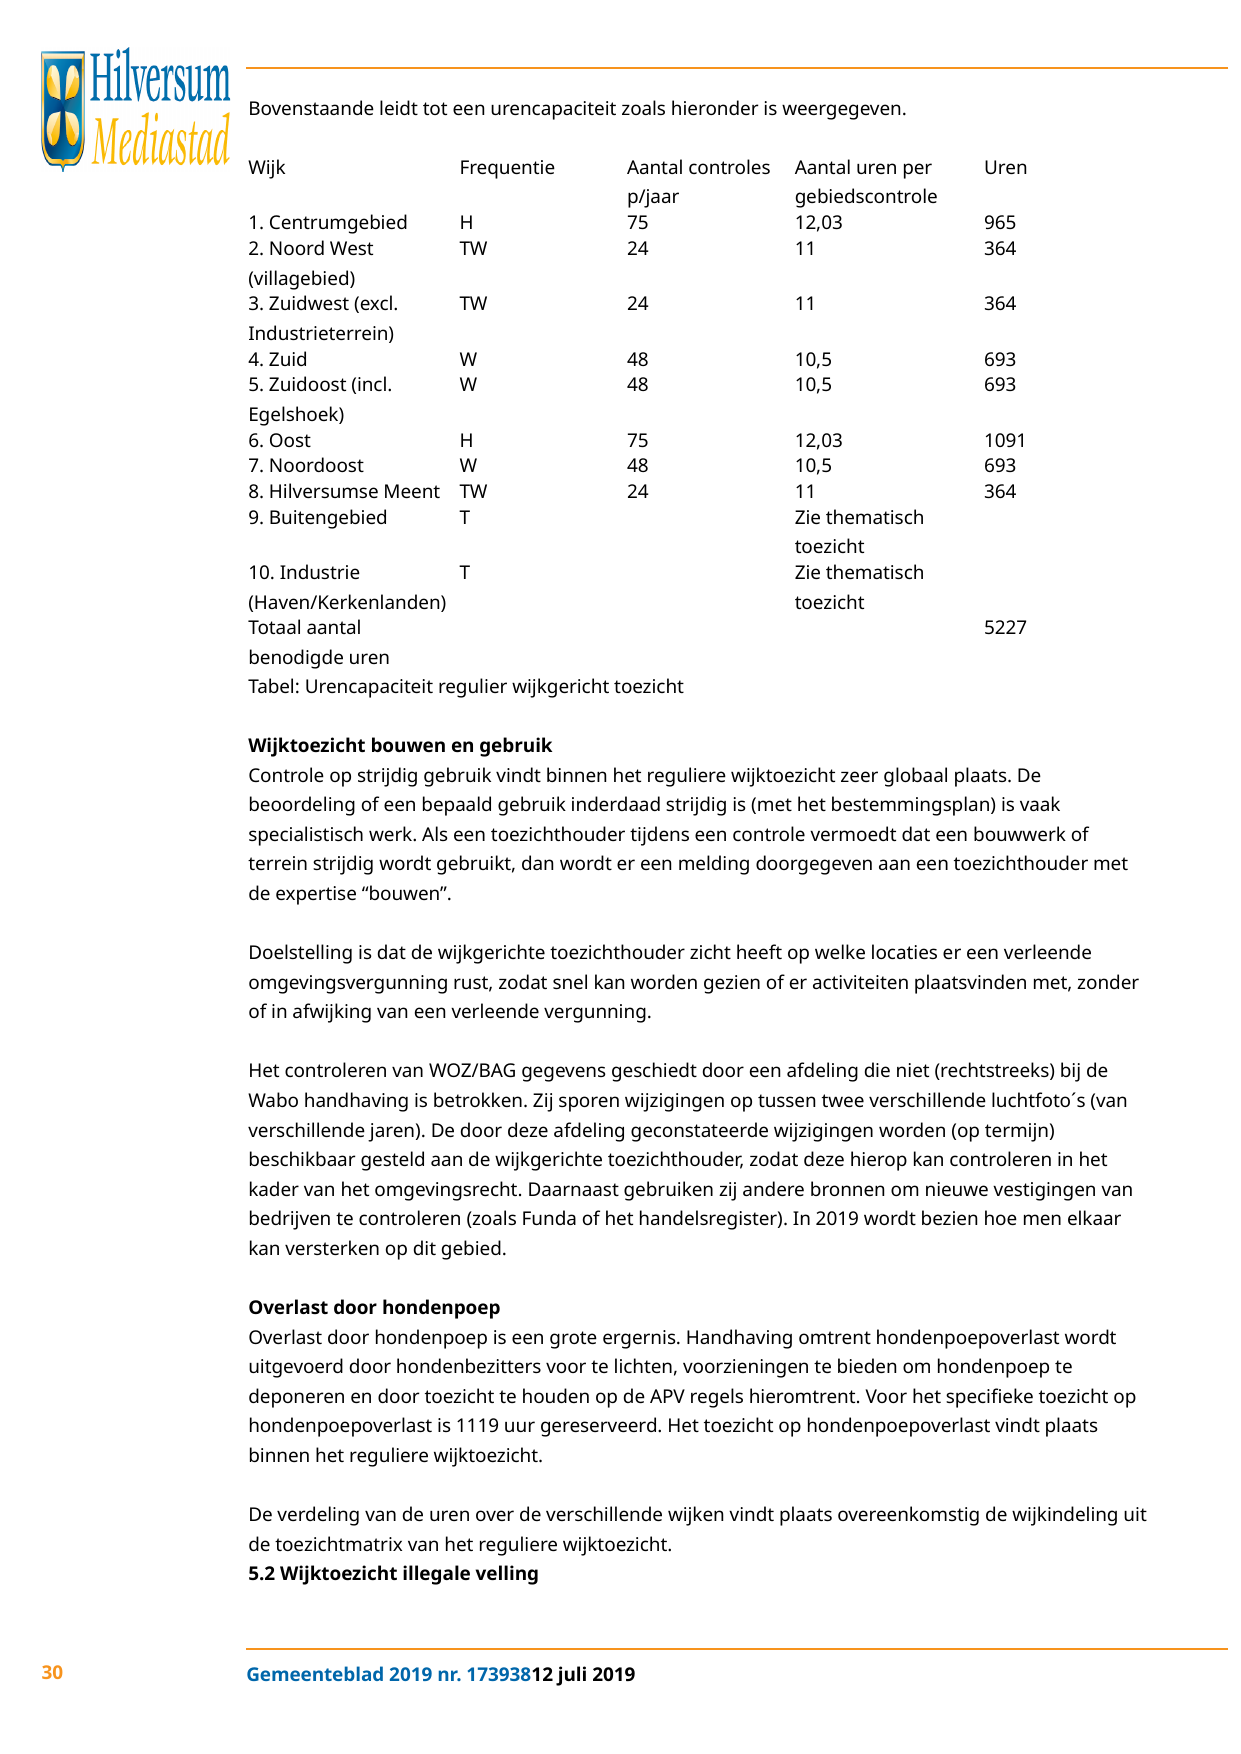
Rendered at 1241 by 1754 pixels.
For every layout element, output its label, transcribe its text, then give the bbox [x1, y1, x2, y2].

table_cell 9. Buitengebied [248, 504, 459, 559]
text Overlast door hondenpoep is een grote ergernis. Handhaving omtrent hondenpoepoverlast wordt uitgevoerd door hondenbezitters voor te lichten, voorzieningen te bieden om hondenpoep te deponeren en door toezicht te houden op de APV regels hieromtrent. Voor het specifieke toezicht op hondenpoepoverlast is 1119 uur gereserveerd. Het toezicht op hondenpoepoverlast vindt plaats binnen het reguliere wijktoezicht. [248, 1324, 1152, 1468]
table_cell 3. Zuidwest (excl. Industrieterrein) [248, 290, 459, 346]
table_cell 11 [795, 235, 984, 290]
table_cell TW [459, 290, 627, 346]
table_cell 2. Noord West (villagebied) [248, 235, 459, 290]
text Doelstelling is dat de wijkgerichte toezichthouder zicht heeft op welke locaties er een verleende omgevingsvergunning rust, zodat snel kan worden gezien of er activiteiten plaatsvinden met, zonder of in afwijking van een verleende vergunning. [248, 939, 1152, 1024]
table_cell H [459, 427, 627, 452]
table_cell 48 [627, 453, 794, 478]
table_cell 10. Industrie (Haven/Kerkenlanden) [248, 559, 459, 614]
picture [41, 47, 231, 172]
table_cell Totaal aantal benodigde uren [248, 615, 459, 670]
text Het controleren van WOZ/BAG gegevens geschiedt door een afdeling die niet (rechtstreeks) bij de Wabo handhaving is betrokken. Zij sporen wijzigingen op tussen twee verschillende luchtfoto´s (van verschillende jaren). De door deze afdeling geconstateerde wijzigingen worden (op termijn) beschikbaar gesteld aan de wijkgerichte toezichthouder, zodat deze hierop kan controleren in het kader van het omgevingsrecht. Daarnaast gebruiken zij andere bronnen om nieuwe vestigingen van bedrijven te controleren (zoals Funda of het handelsregister). In 2019 wordt bezien hoe men elkaar kan versterken op dit gebied. [248, 1058, 1152, 1261]
table_cell TW [459, 478, 627, 504]
table_cell 11 [795, 290, 984, 346]
table_cell 1. Centrumgebied [248, 209, 459, 235]
table_header Aantal controles p/jaar [627, 154, 794, 209]
table_cell 24 [627, 478, 794, 504]
table_cell 10,5 [795, 346, 984, 371]
table_cell 75 [627, 427, 794, 452]
table_cell H [459, 209, 627, 235]
table_header Frequentie [459, 154, 627, 209]
table_cell [984, 559, 1152, 614]
table_cell 5227 [984, 615, 1152, 670]
table_cell 5. Zuidoost (incl. Egelshoek) [248, 371, 459, 427]
table_cell Zie thematisch toezicht [795, 559, 984, 614]
table_cell 10,5 [795, 453, 984, 478]
table_cell 364 [984, 290, 1152, 346]
table_cell 8. Hilversumse Meent [248, 478, 459, 504]
table_header Wijk [248, 154, 459, 209]
table_cell W [459, 371, 627, 427]
table_cell 965 [984, 209, 1152, 235]
table_cell 48 [627, 371, 794, 427]
table_cell 693 [984, 453, 1152, 478]
table_cell T [459, 559, 627, 614]
table_cell 364 [984, 235, 1152, 290]
table_cell 1091 [984, 427, 1152, 452]
table_cell [459, 615, 627, 670]
text Wijktoezicht bouwen en gebruik [248, 732, 1152, 758]
table_header Uren [984, 154, 1152, 209]
table_cell Zie thematisch toezicht [795, 504, 984, 559]
table_cell 4. Zuid [248, 346, 459, 371]
text 5.2 Wijktoezicht illegale velling [248, 1561, 1152, 1586]
text De verdeling van de uren over de verschillende wijken vindt plaats overeenkomstig de wijkindeling uit de toezichtmatrix van het reguliere wijktoezicht. [248, 1501, 1152, 1557]
table_cell 75 [627, 209, 794, 235]
table_cell 24 [627, 235, 794, 290]
table_cell 693 [984, 346, 1152, 371]
table_cell [627, 615, 794, 670]
table_cell 11 [795, 478, 984, 504]
table_cell TW [459, 235, 627, 290]
text Tabel: Urencapaciteit regulier wijkgericht toezicht [248, 673, 1152, 699]
table_cell T [459, 504, 627, 559]
table_cell 693 [984, 371, 1152, 427]
table_cell [795, 615, 984, 670]
text Bovenstaande leidt tot een urencapaciteit zoals hieronder is weergegeven. [248, 95, 1152, 121]
table_cell 12,03 [795, 427, 984, 452]
table_cell 6. Oost [248, 427, 459, 452]
table_cell W [459, 453, 627, 478]
table_cell [984, 504, 1152, 559]
table_cell 24 [627, 290, 794, 346]
text Controle op strijdig gebruik vindt binnen het reguliere wijktoezicht zeer globaal plaats. De beoordeling of een bepaald gebruik inderdaad strijdig is (met het bestemmingsplan) is vaak specialistisch werk. Als een toezichthouder tijdens een controle vermoedt dat een bouwwerk of terrein strijdig wordt gebruikt, dan wordt er een melding doorgegeven aan een toezichthouder met de expertise “bouwen”. [248, 762, 1152, 906]
table_cell [627, 559, 794, 614]
table_cell W [459, 346, 627, 371]
table_header Aantal uren per gebiedscontrole [795, 154, 984, 209]
table_cell 48 [627, 346, 794, 371]
table_cell 10,5 [795, 371, 984, 427]
text Overlast door hondenpoep [248, 1294, 1152, 1320]
table_cell 7. Noordoost [248, 453, 459, 478]
table_cell 12,03 [795, 209, 984, 235]
table_cell [627, 504, 794, 559]
table_cell 364 [984, 478, 1152, 504]
